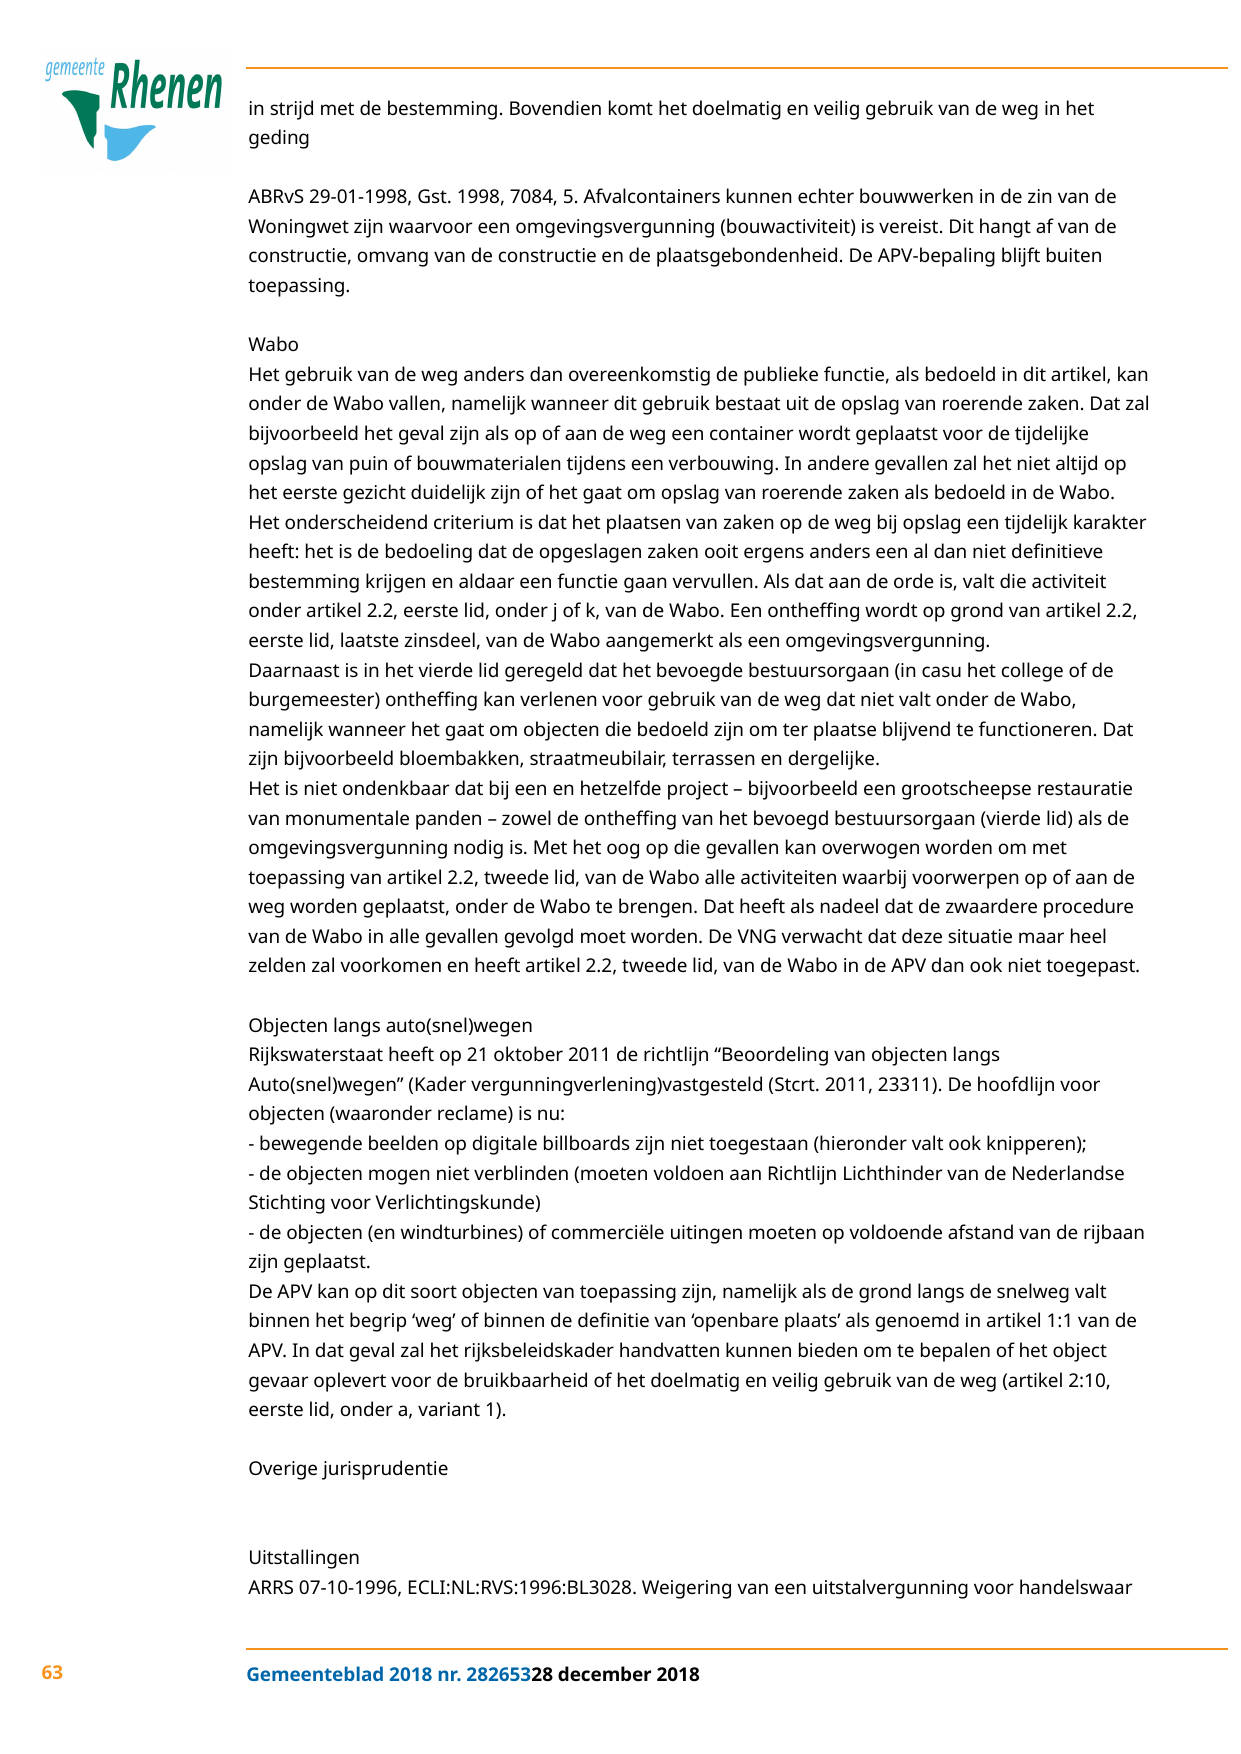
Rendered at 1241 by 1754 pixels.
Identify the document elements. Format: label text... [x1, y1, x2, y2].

text - de objecten (en windturbines) of commerciële uitingen moeten op voldoende afstand van de rijbaan zijn geplaatst. [248, 1219, 1152, 1274]
text Objecten langs auto(snel)wegen [248, 1012, 1152, 1038]
text in strijd met de bestemming. Bovendien komt het doelmatig en veilig gebruik van de weg in het geding [248, 95, 1152, 150]
text Uitstallingen [248, 1544, 1152, 1570]
text Het is niet ondenkbaar dat bij een en hetzelfde project – bijvoorbeeld een grootscheepse restauratie van monumentale panden – zowel de ontheffing van het bevoegd bestuursorgaan (vierde lid) als de omgevingsvergunning nodig is. Met het oog op die gevallen kan overwogen worden om met toepassing van artikel 2.2, tweede lid, van de Wabo alle activiteiten waarbij voorwerpen op of aan de weg worden geplaatst, onder de Wabo te brengen. Dat heeft als nadeel dat de zwaardere procedure van de Wabo in alle gevallen gevolgd moet worden. De VNG verwacht dat deze situatie maar heel zelden zal voorkomen en heeft artikel 2.2, tweede lid, van de Wabo in de APV dan ook niet toegepast. [248, 775, 1152, 978]
text Daarnaast is in het vierde lid geregeld dat het bevoegde bestuursorgaan (in casu het college of de burgemeester) ontheffing kan verlenen voor gebruik van de weg dat niet valt onder de Wabo, namelijk wanneer het gaat om objecten die bedoeld zijn om ter plaatse blijvend te functioneren. Dat zijn bijvoorbeeld bloembakken, straatmeubilair, terrassen en dergelijke. [248, 657, 1152, 771]
text Overige jurisprudentie [248, 1456, 1152, 1481]
text Het gebruik van de weg anders dan overeenkomstig de publieke functie, als bedoeld in dit artikel, kan onder de Wabo vallen, namelijk wanneer dit gebruik bestaat uit de opslag van roerende zaken. Dat zal bijvoorbeeld het geval zijn als op of aan de weg een container wordt geplaatst voor de tijdelijke opslag van puin of bouwmaterialen tijdens een verbouwing. In andere gevallen zal het niet altijd op het eerste gezicht duidelijk zijn of het gaat om opslag van roerende zaken als bedoeld in de Wabo. Het onderscheidend criterium is dat het plaatsen van zaken op de weg bij opslag een tijdelijk karakter heeft: het is de bedoeling dat de opgeslagen zaken ooit ergens anders een al dan niet definitieve bestemming krijgen en aldaar een functie gaan vervullen. Als dat aan de orde is, valt die activiteit onder artikel 2.2, eerste lid, onder j of k, van de Wabo. Een ontheffing wordt op grond van artikel 2.2, eerste lid, laatste zinsdeel, van de Wabo aangemerkt als een omgevingsvergunning. [248, 361, 1152, 653]
text Rijkswaterstaat heeft op 21 oktober 2011 de richtlijn “Beoordeling van objecten langs Auto(snel)wegen” (Kader vergunningverlening)vastgesteld (Stcrt. 2011, 23311). De hoofdlijn voor objecten (waaronder reclame) is nu: [248, 1041, 1152, 1126]
text ARRS 07-10-1996, ECLI:NL:RVS:1996:BL3028. Weigering van een uitstalvergunning voor handelswaar [248, 1574, 1152, 1600]
text - de objecten mogen niet verblinden (moeten voldoen aan Richtlijn Lichthinder van de Nederlandse Stichting voor Verlichtingskunde) [248, 1160, 1152, 1215]
text Wabo [248, 331, 1152, 357]
text De APV kan op dit soort objecten van toepassing zijn, namelijk als de grond langs de snelweg valt binnen het begrip ‘weg’ of binnen de definitie van ‘openbare plaats’ als genoemd in artikel 1:1 van de APV. In dat geval zal het rijksbeleidskader handvatten kunnen bieden om te bepalen of het object gevaar oplevert voor de bruikbaarheid of het doelmatig en veilig gebruik van de weg (artikel 2:10, eerste lid, onder a, variant 1). [248, 1278, 1152, 1422]
text - bewegende beelden op digitale billboards zijn niet toegestaan (hieronder valt ook knipperen); [248, 1130, 1152, 1156]
text ABRvS 29-01-1998, Gst. 1998, 7084, 5. Afvalcontainers kunnen echter bouwwerken in de zin van de Woningwet zijn waarvoor een omgevingsvergunning (bouwactiviteit) is vereist. Dit hangt af van de constructie, omvang van de constructie en de plaatsgebondenheid. De APV-bepaling blijft buiten toepassing. [248, 183, 1152, 298]
picture [41, 47, 231, 172]
